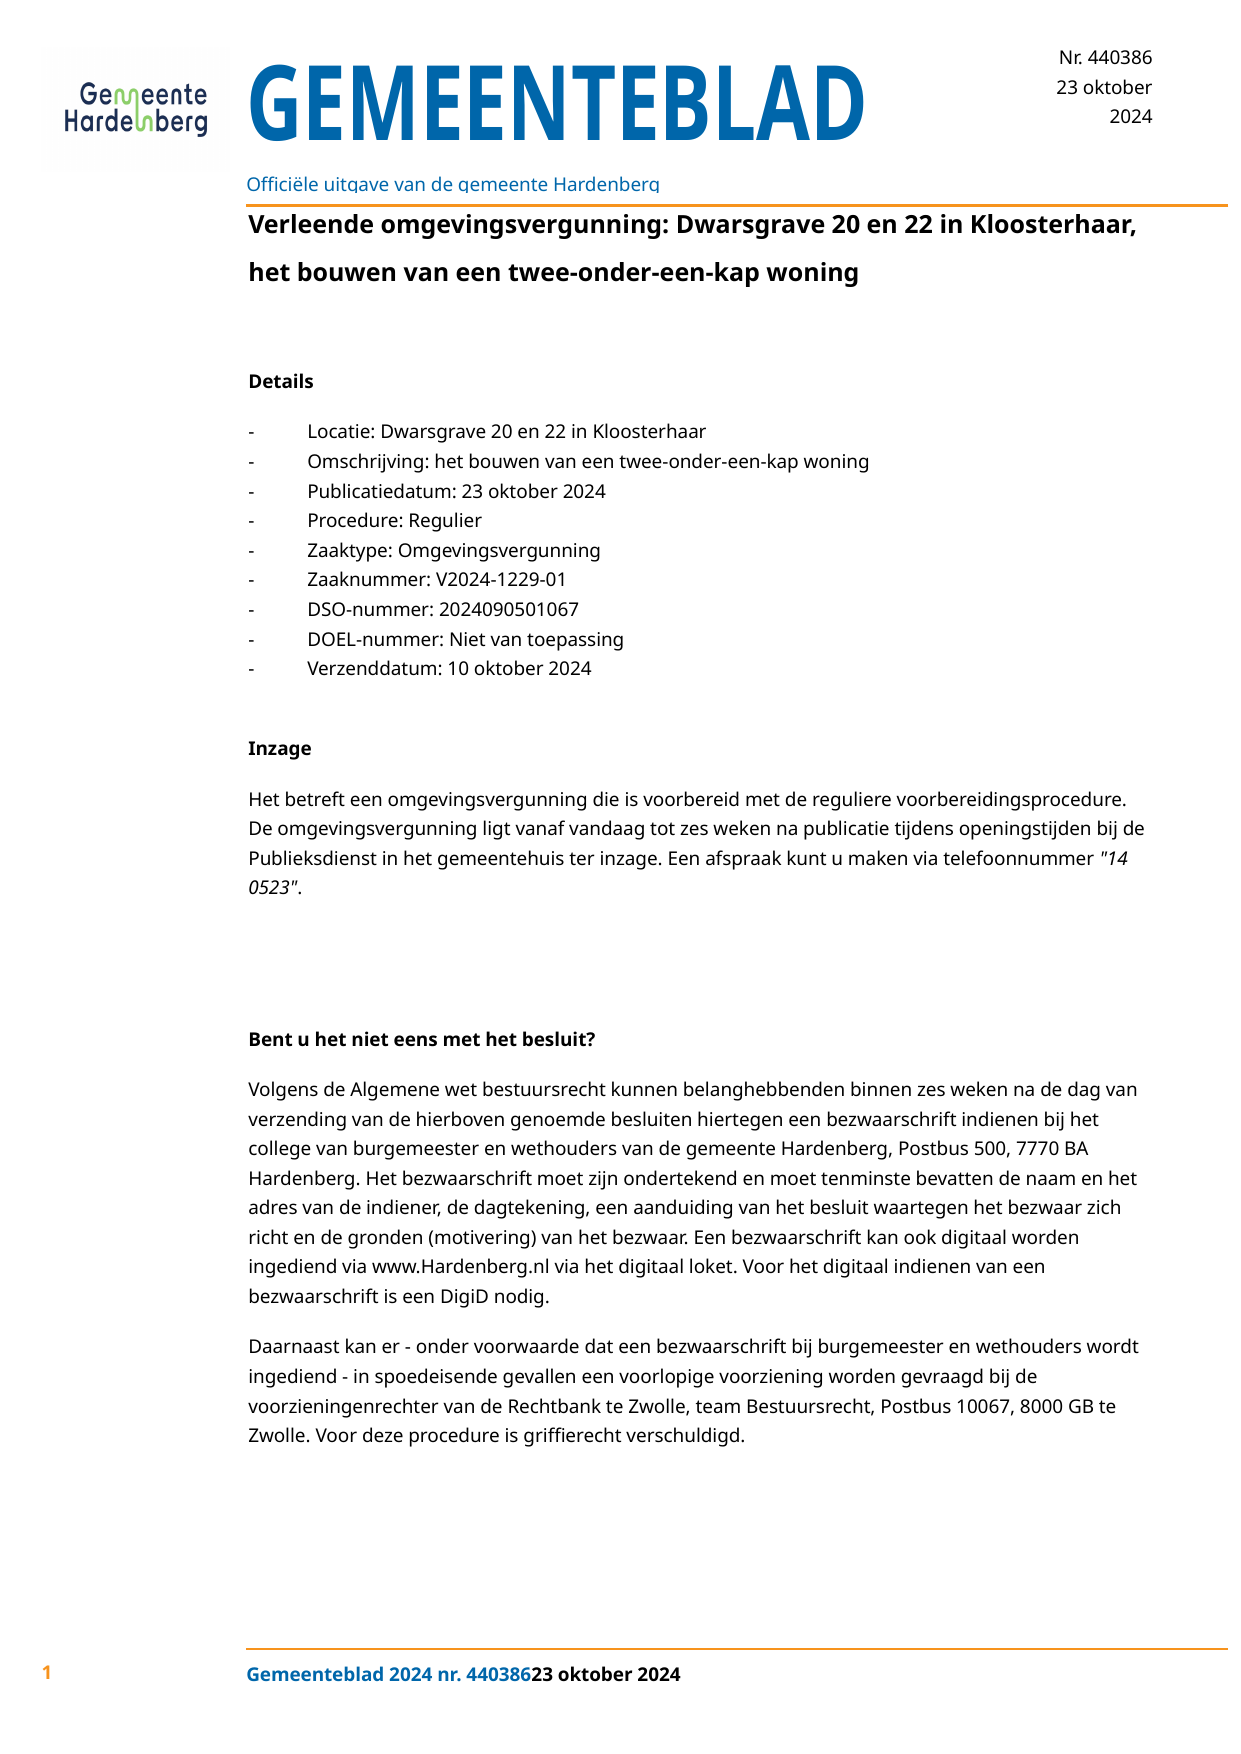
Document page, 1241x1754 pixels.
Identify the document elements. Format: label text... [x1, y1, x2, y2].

list Verzenddatum: 10 oktober 2024 [248, 655, 1152, 681]
text Bent u het niet eens met het besluit? [248, 1026, 1152, 1052]
text Details [248, 368, 1152, 394]
text Volgens de Algemene wet bestuursrecht kunnen belanghebbenden binnen zes weken na de dag van verzending van de hierboven genoemde besluiten hiertegen een bezwaarschrift indienen bij het college van burgemeester en wethouders van de gemeente Hardenberg, Postbus 500, 7770 BA Hardenberg. Het bezwaarschrift moet zijn ondertekend en moet tenminste bevatten de naam en het adres van de indiener, de dagtekening, een aanduiding van het besluit waartegen het bezwaar zich richt en de gronden (motivering) van het bezwaar. Een bezwaarschrift kan ook digitaal worden ingediend via www.Hardenberg.nl via het digitaal loket. Voor het digitaal indienen van een bezwaarschrift is een DigiD nodig. [248, 1076, 1152, 1309]
list Publicatiedatum: 23 oktober 2024 [248, 478, 1152, 504]
list Omschrijving: het bouwen van een twee-onder-een-kap woning [248, 448, 1152, 474]
list Zaaktype: Omgevingsvergunning [248, 537, 1152, 563]
list DSO-nummer: 2024090501067 [248, 596, 1152, 622]
text Verleende omgevingsvergunning: Dwarsgrave 20 en 22 in Kloosterhaar, het bouwen van een twee-onder-een-kap woning [248, 207, 1152, 288]
list DOEL-nummer: Niet van toepassing [248, 626, 1152, 652]
list Locatie: Dwarsgrave 20 en 22 in Kloosterhaar [248, 419, 1152, 444]
picture [41, 47, 231, 172]
list Procedure: Regulier [248, 507, 1152, 533]
text Inzage [248, 735, 1152, 761]
text Het betreft een omgevingsvergunning die is voorbereid met de reguliere voorbereidingsprocedure. De omgevingsvergunning ligt vanaf vandaag tot zes weken na publicatie tijdens openingstijden bij de Publieksdienst in het gemeentehuis ter inzage. Een afspraak kunt u maken via telefoonnummer "14 0523". [248, 786, 1152, 900]
text Daarnaast kan er - onder voorwaarde dat een bezwaarschrift bij burgemeester en wethouders wordt ingediend - in spoedeisende gevallen een voorlopige voorziening worden gevraagd bij de voorzieningenrechter van de Rechtbank te Zwolle, team Bestuursrecht, Postbus 10067, 8000 GB te Zwolle. Voor deze procedure is griffierecht verschuldigd. [248, 1334, 1152, 1448]
list Zaaknummer: V2024-1229-01 [248, 567, 1152, 592]
